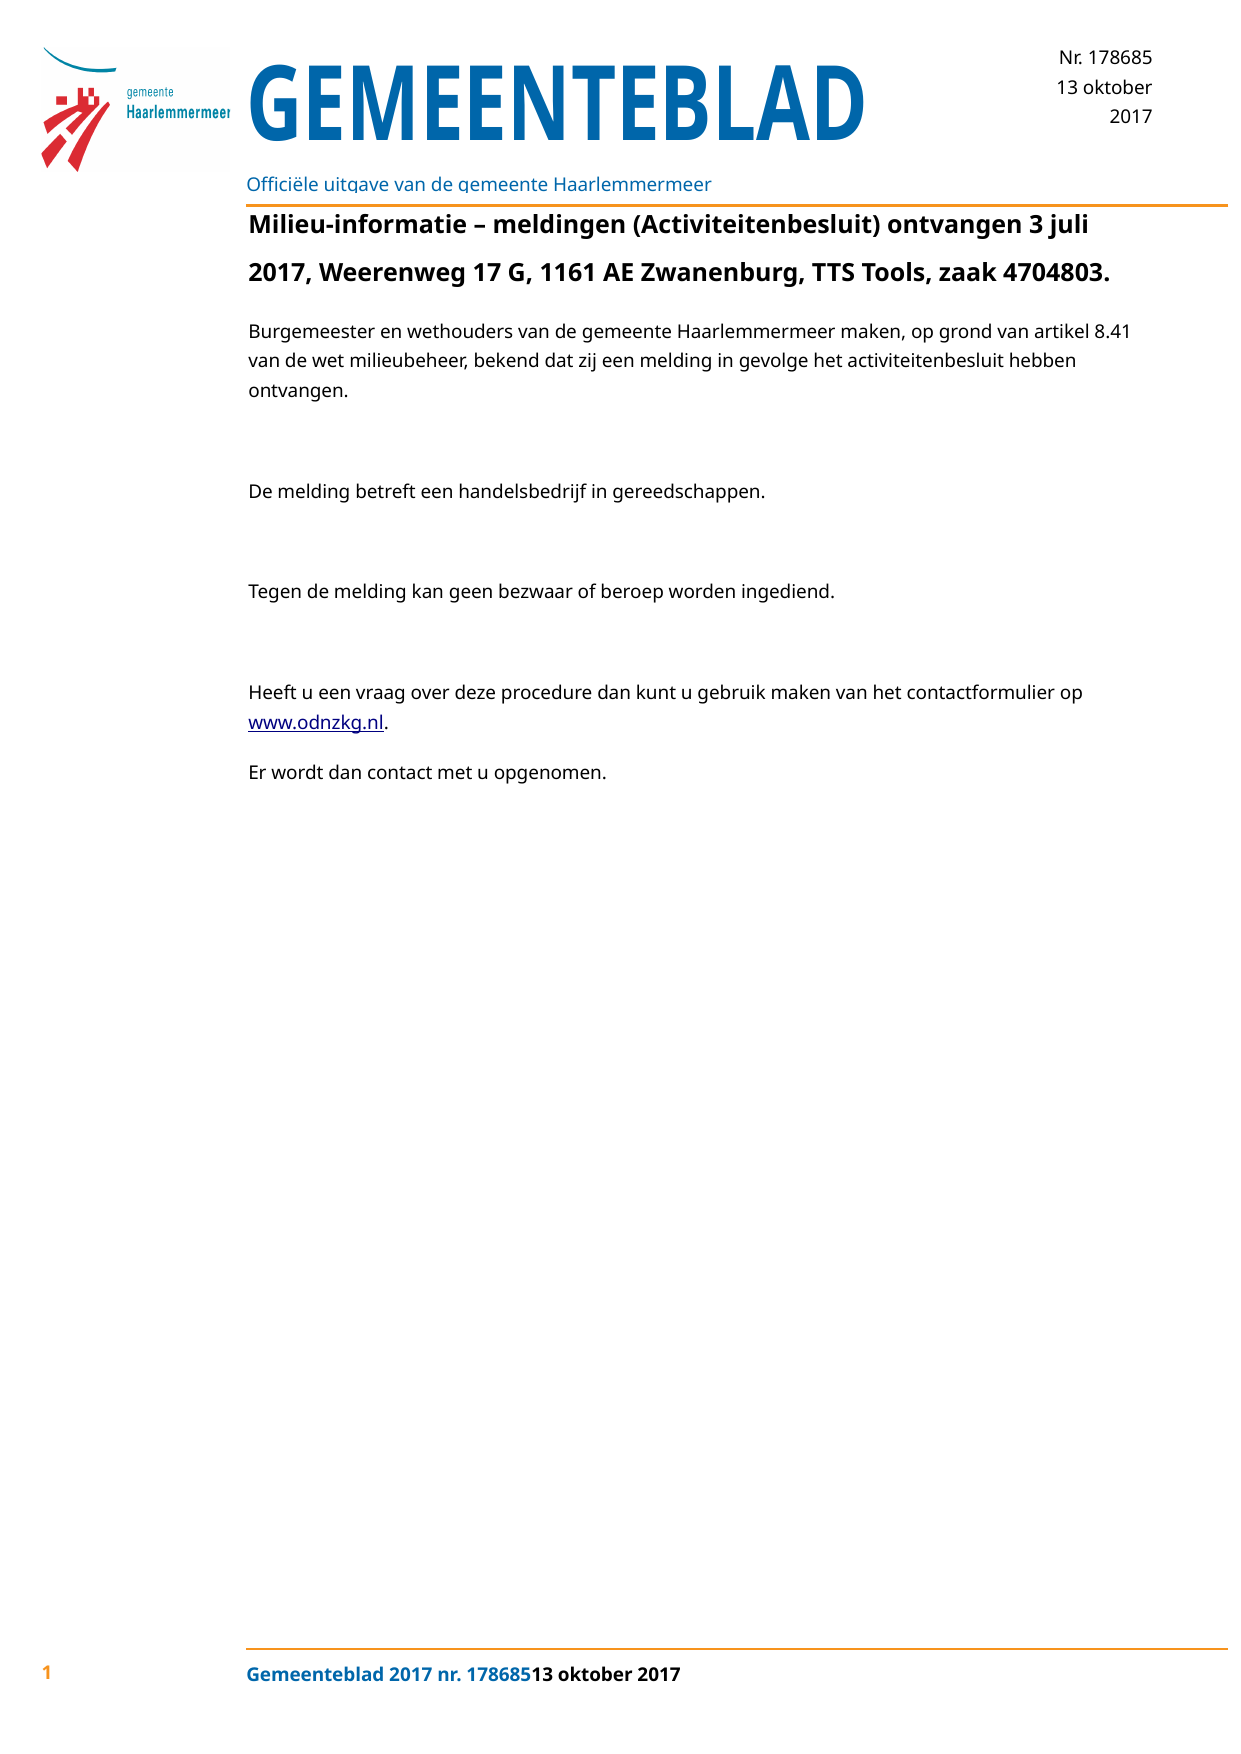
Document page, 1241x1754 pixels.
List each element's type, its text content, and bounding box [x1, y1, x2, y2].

text Burgemeester en wethouders van de gemeente Haarlemmermeer maken, op grond van artikel 8.41 van de wet milieubeheer, bekend dat zij een melding in gevolge het activiteitenbesluit hebben ontvangen. [248, 318, 1152, 403]
text Milieu-informatie – meldingen (Activiteitenbesluit) ontvangen 3 juli 2017, Weerenweg 17 G, 1161 AE Zwanenburg, TTS Tools, zaak 4704803. [248, 207, 1152, 288]
text Tegen de melding kan geen bezwaar of beroep worden ingediend. [248, 579, 1152, 604]
picture [41, 47, 231, 172]
text Er wordt dan contact met u opgenomen. [248, 759, 1152, 785]
text De melding betreft een handelsbedrijf in gereedschappen. [248, 478, 1152, 504]
text Heeft u een vraag over deze procedure dan kunt u gebruik maken van het contactformulier op www.odnzkg.nl. [248, 679, 1152, 735]
